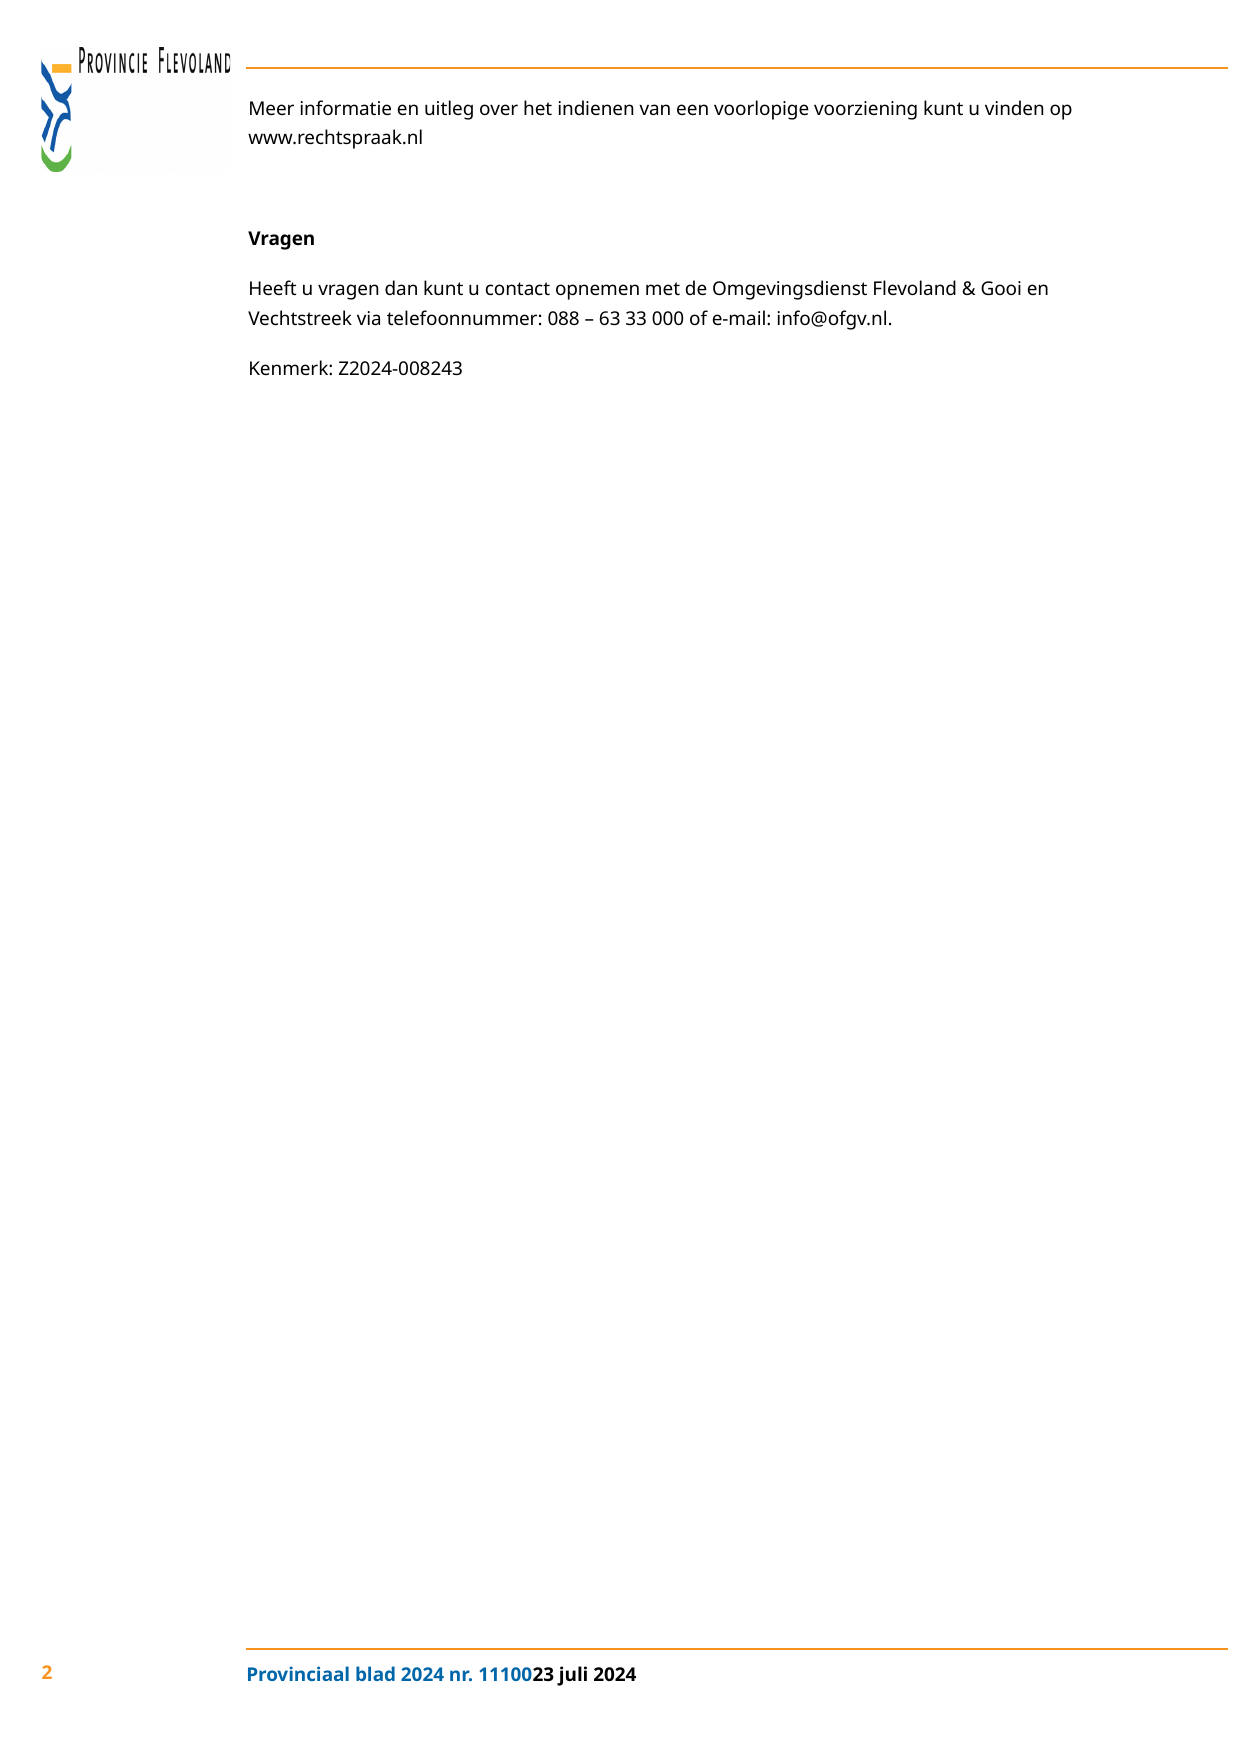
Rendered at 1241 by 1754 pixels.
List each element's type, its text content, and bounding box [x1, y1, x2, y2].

text Heeft u vragen dan kunt u contact opnemen met de Omgevingsdienst Flevoland & Gooi en Vechtstreek via telefoonnummer: 088 – 63 33 000 of e-mail: info@ofgv.nl. [248, 276, 1152, 331]
text Kenmerk: Z2024-008243 [248, 356, 1152, 381]
text Meer informatie en uitleg over het indienen van een voorlopige voorziening kunt u vinden op www.rechtspraak.nl [248, 95, 1152, 150]
picture [41, 47, 231, 172]
text Vragen [248, 225, 1152, 251]
